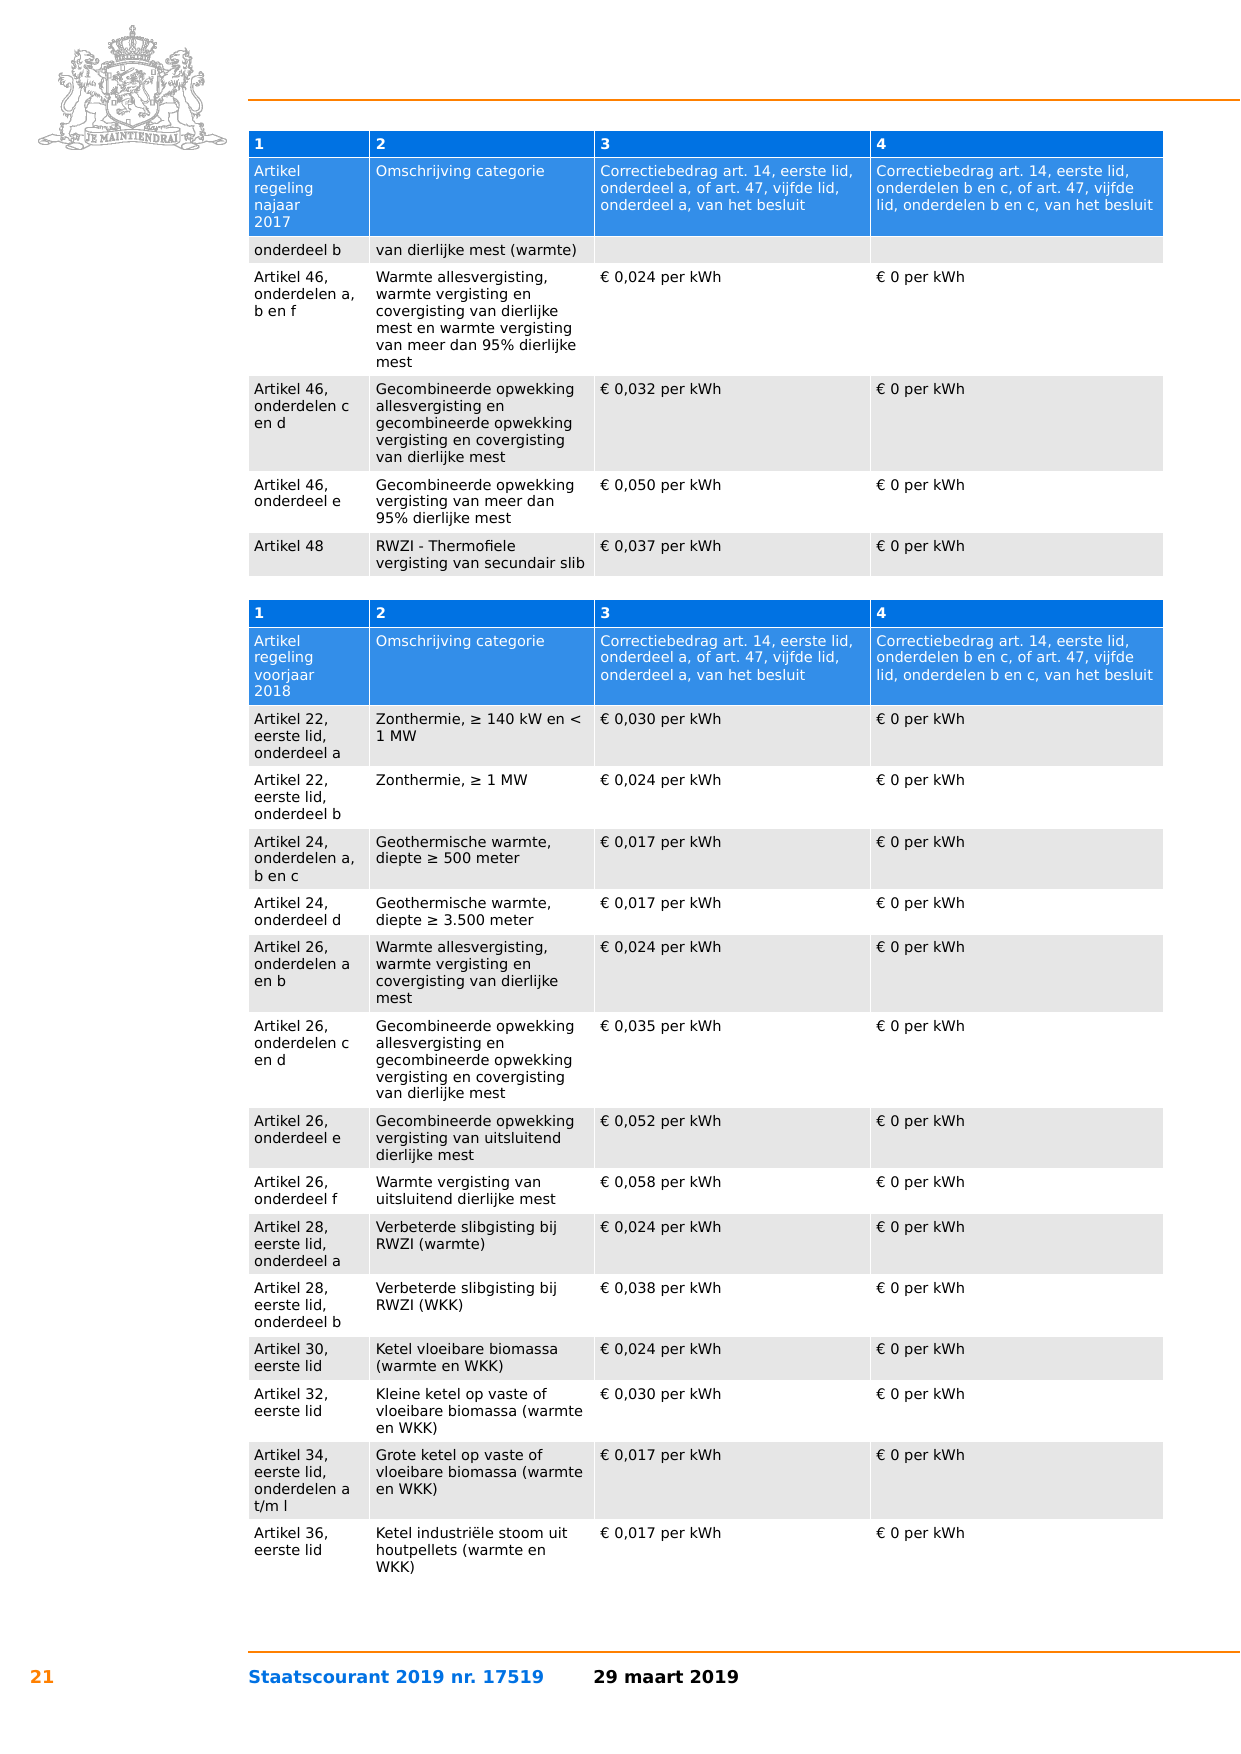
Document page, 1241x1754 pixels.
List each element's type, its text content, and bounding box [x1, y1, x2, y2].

table_cell Artikel 26, onderdelen a en b [249, 935, 369, 1012]
table_cell [871, 237, 1163, 263]
table_cell Gecombineerde opwekking vergisting van meer dan 95% dierlijke mest [370, 472, 594, 532]
table_cell Verbeterde slibgisting bij RWZI (WKK) [370, 1275, 594, 1336]
table_cell € 0 per kWh [871, 1442, 1163, 1519]
table_cell Artikel 36, eerste lid [249, 1521, 369, 1581]
table_cell Artikel 24, onderdelen a, b en c [249, 829, 369, 889]
table_cell € 0 per kWh [871, 768, 1163, 828]
table_cell € 0 per kWh [871, 472, 1163, 532]
table_cell € 0,017 per kWh [595, 1521, 870, 1581]
table_cell € 0,050 per kWh [595, 472, 870, 532]
table_cell Zonthermie, ≥ 140 kW en < 1 MW [370, 706, 594, 766]
table_cell [595, 237, 870, 263]
table_cell € 0,024 per kWh [595, 1337, 870, 1380]
table_cell € 0 per kWh [871, 1108, 1163, 1168]
table_cell van dierlijke mest (warmte) [370, 237, 594, 263]
table_cell Artikel 34, eerste lid, onderdelen a t/m l [249, 1442, 369, 1519]
table_cell Artikel 26, onderdeel e [249, 1108, 369, 1168]
table_cell € 0 per kWh [871, 1337, 1163, 1380]
table_header 3 [595, 600, 870, 627]
table_cell € 0 per kWh [871, 706, 1163, 766]
table_cell Omschrijving categorie [370, 628, 594, 705]
table_cell € 0,037 per kWh [595, 533, 870, 576]
table_cell € 0,017 per kWh [595, 890, 870, 933]
table_cell € 0,035 per kWh [595, 1013, 870, 1107]
table_header 4 [871, 131, 1163, 157]
table_cell € 0 per kWh [871, 1214, 1163, 1274]
table_cell € 0 per kWh [871, 533, 1163, 576]
table_cell Artikel 46, onderdelen c en d [249, 376, 369, 471]
table_cell Grote ketel op vaste of vloeibare biomassa (warmte en WKK) [370, 1442, 594, 1519]
table_cell € 0 per kWh [871, 1170, 1163, 1213]
table_cell Ketel vloeibare biomassa (warmte en WKK) [370, 1337, 594, 1380]
table_cell Artikel 24, onderdeel d [249, 890, 369, 933]
table_header 2 [370, 600, 594, 627]
table_cell Artikel 32, eerste lid [249, 1381, 369, 1441]
table_cell Correctiebedrag art. 14, eerste lid, onderdeel a, of art. 47, vijfde lid, onderdeel a, van het besluit [595, 158, 870, 236]
table_header 4 [871, 600, 1163, 627]
table_cell Correctiebedrag art. 14, eerste lid, onderdelen b en c, of art. 47, vijfde lid, onderdelen b en c, van het besluit [871, 628, 1163, 705]
table_cell € 0,024 per kWh [595, 768, 870, 828]
table_cell € 0 per kWh [871, 1521, 1163, 1581]
table_cell € 0,032 per kWh [595, 376, 870, 471]
table_cell Artikel 46, onderdeel e [249, 472, 369, 532]
table_cell € 0 per kWh [871, 264, 1163, 375]
table_cell € 0,052 per kWh [595, 1108, 870, 1168]
table_cell € 0,024 per kWh [595, 1214, 870, 1274]
table_cell € 0 per kWh [871, 1013, 1163, 1107]
table_cell € 0,017 per kWh [595, 829, 870, 889]
table_cell Gecombineerde opwekking allesvergisting en gecombineerde opwekking vergisting en covergisting van dierlijke mest [370, 376, 594, 471]
table_cell Artikel 46, onderdelen a, b en f [249, 264, 369, 375]
table_cell Artikel 26, onderdeel f [249, 1170, 369, 1213]
table_cell € 0,058 per kWh [595, 1170, 870, 1213]
table_cell Warmte vergisting van uitsluitend dierlijke mest [370, 1170, 594, 1213]
table_header 2 [370, 131, 594, 157]
table_cell Gecombineerde opwekking allesvergisting en gecombineerde opwekking vergisting en covergisting van dierlijke mest [370, 1013, 594, 1107]
table_cell € 0,030 per kWh [595, 706, 870, 766]
table_cell € 0 per kWh [871, 829, 1163, 889]
table_cell € 0 per kWh [871, 376, 1163, 471]
table_cell onderdeel b [249, 237, 369, 263]
table_cell Artikel 48 [249, 533, 369, 576]
table_cell Ketel industriële stoom uit houtpellets (warmte en WKK) [370, 1521, 594, 1581]
table_cell Artikel 26, onderdelen c en d [249, 1013, 369, 1107]
table_cell € 0,024 per kWh [595, 264, 870, 375]
picture [38, 25, 227, 150]
table_cell Gecombineerde opwekking vergisting van uitsluitend dierlijke mest [370, 1108, 594, 1168]
table_cell € 0 per kWh [871, 1275, 1163, 1336]
table_cell Artikel 22, eerste lid, onderdeel b [249, 768, 369, 828]
table_cell € 0 per kWh [871, 935, 1163, 1012]
table_cell Artikel 28, eerste lid, onderdeel a [249, 1214, 369, 1274]
table_cell RWZI - Thermofiele vergisting van secundair slib [370, 533, 594, 576]
table_cell € 0,030 per kWh [595, 1381, 870, 1441]
table_cell € 0,038 per kWh [595, 1275, 870, 1336]
table_cell Warmte allesvergisting, warmte vergisting en covergisting van dierlijke mest en warmte vergisting van meer dan 95% dierlijke mest [370, 264, 594, 375]
table_cell Artikel regeling najaar 2017 [249, 158, 369, 236]
table_cell Artikel 22, eerste lid, onderdeel a [249, 706, 369, 766]
table_cell Zonthermie, ≥ 1 MW [370, 768, 594, 828]
table_cell € 0,024 per kWh [595, 935, 870, 1012]
table_cell € 0 per kWh [871, 890, 1163, 933]
table_cell Artikel 30, eerste lid [249, 1337, 369, 1380]
table_cell Kleine ketel op vaste of vloeibare biomassa (warmte en WKK) [370, 1381, 594, 1441]
table_cell Omschrijving categorie [370, 158, 594, 236]
table_header 1 [249, 600, 369, 627]
table_header 1 [249, 131, 369, 157]
table_cell Geothermische warmte, diepte ≥ 3.500 meter [370, 890, 594, 933]
table_cell Artikel regeling voorjaar 2018 [249, 628, 369, 705]
table_cell Verbeterde slibgisting bij RWZI (warmte) [370, 1214, 594, 1274]
table_cell Geothermische warmte, diepte ≥ 500 meter [370, 829, 594, 889]
table_cell Correctiebedrag art. 14, eerste lid, onderdeel a, of art. 47, vijfde lid, onderdeel a, van het besluit [595, 628, 870, 705]
table_cell Warmte allesvergisting, warmte vergisting en covergisting van dierlijke mest [370, 935, 594, 1012]
table_header 3 [595, 131, 870, 157]
table_cell € 0,017 per kWh [595, 1442, 870, 1519]
table_cell € 0 per kWh [871, 1381, 1163, 1441]
table_cell Correctiebedrag art. 14, eerste lid, onderdelen b en c, of art. 47, vijfde lid, onderdelen b en c, van het besluit [871, 158, 1163, 236]
table_cell Artikel 28, eerste lid, onderdeel b [249, 1275, 369, 1336]
